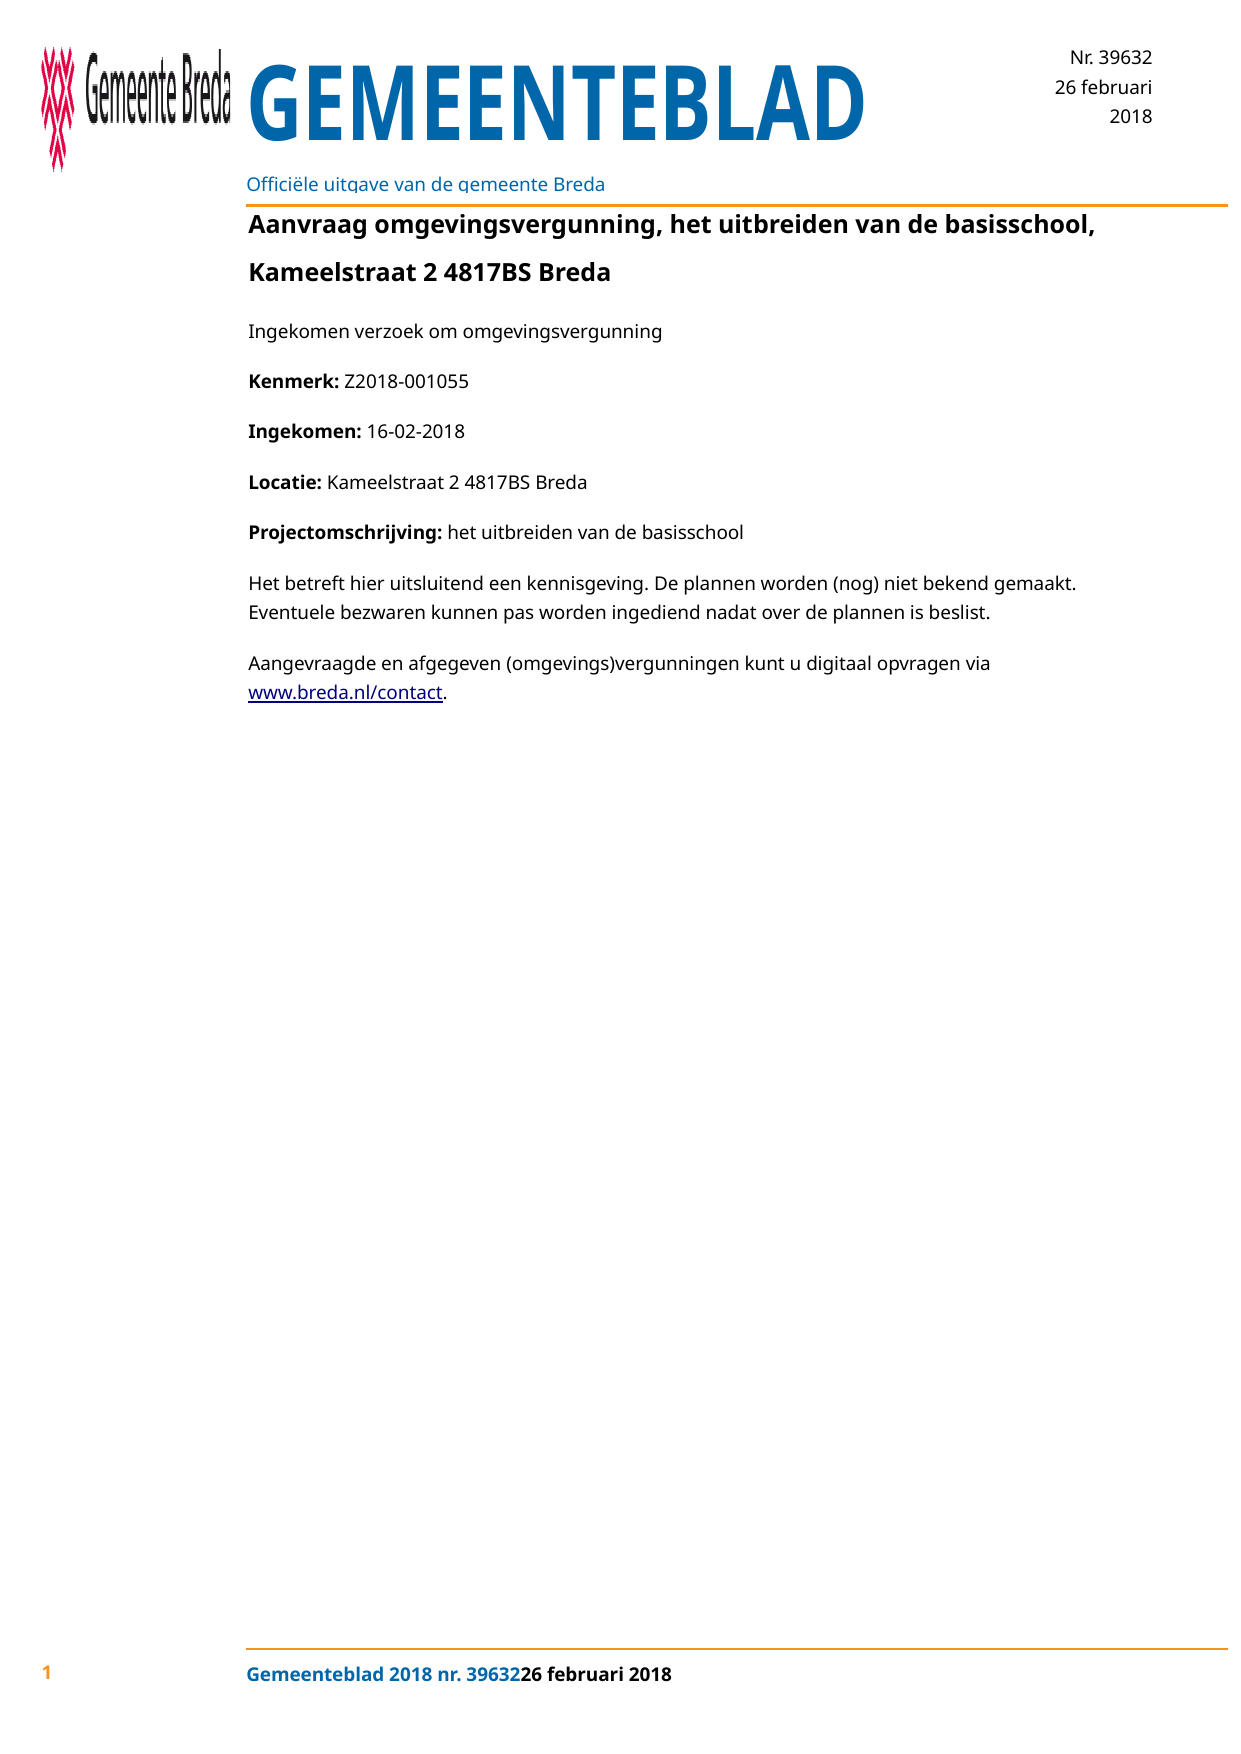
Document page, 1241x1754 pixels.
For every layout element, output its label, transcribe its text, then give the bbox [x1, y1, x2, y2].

text Het betreft hier uitsluitend een kennisgeving. De plannen worden (nog) niet bekend gemaakt. Eventuele bezwaren kunnen pas worden ingediend nadat over de plannen is beslist. [248, 570, 1152, 625]
text Aanvraag omgevingsvergunning, het uitbreiden van de basisschool, Kameelstraat 2 4817BS Breda [248, 207, 1152, 288]
text Aangevraagde en afgegeven (omgevings)vergunningen kunt u digitaal opvragen via www.breda.nl/contact. [248, 650, 1152, 705]
picture [41, 47, 231, 172]
text Projectomschrijving: het uitbreiden van de basisschool [248, 519, 1152, 545]
text Kenmerk: Z2018-001055 [248, 368, 1152, 394]
text Ingekomen verzoek om omgevingsvergunning [248, 318, 1152, 344]
text Locatie: Kameelstraat 2 4817BS Breda [248, 469, 1152, 495]
text Ingekomen: 16-02-2018 [248, 419, 1152, 444]
